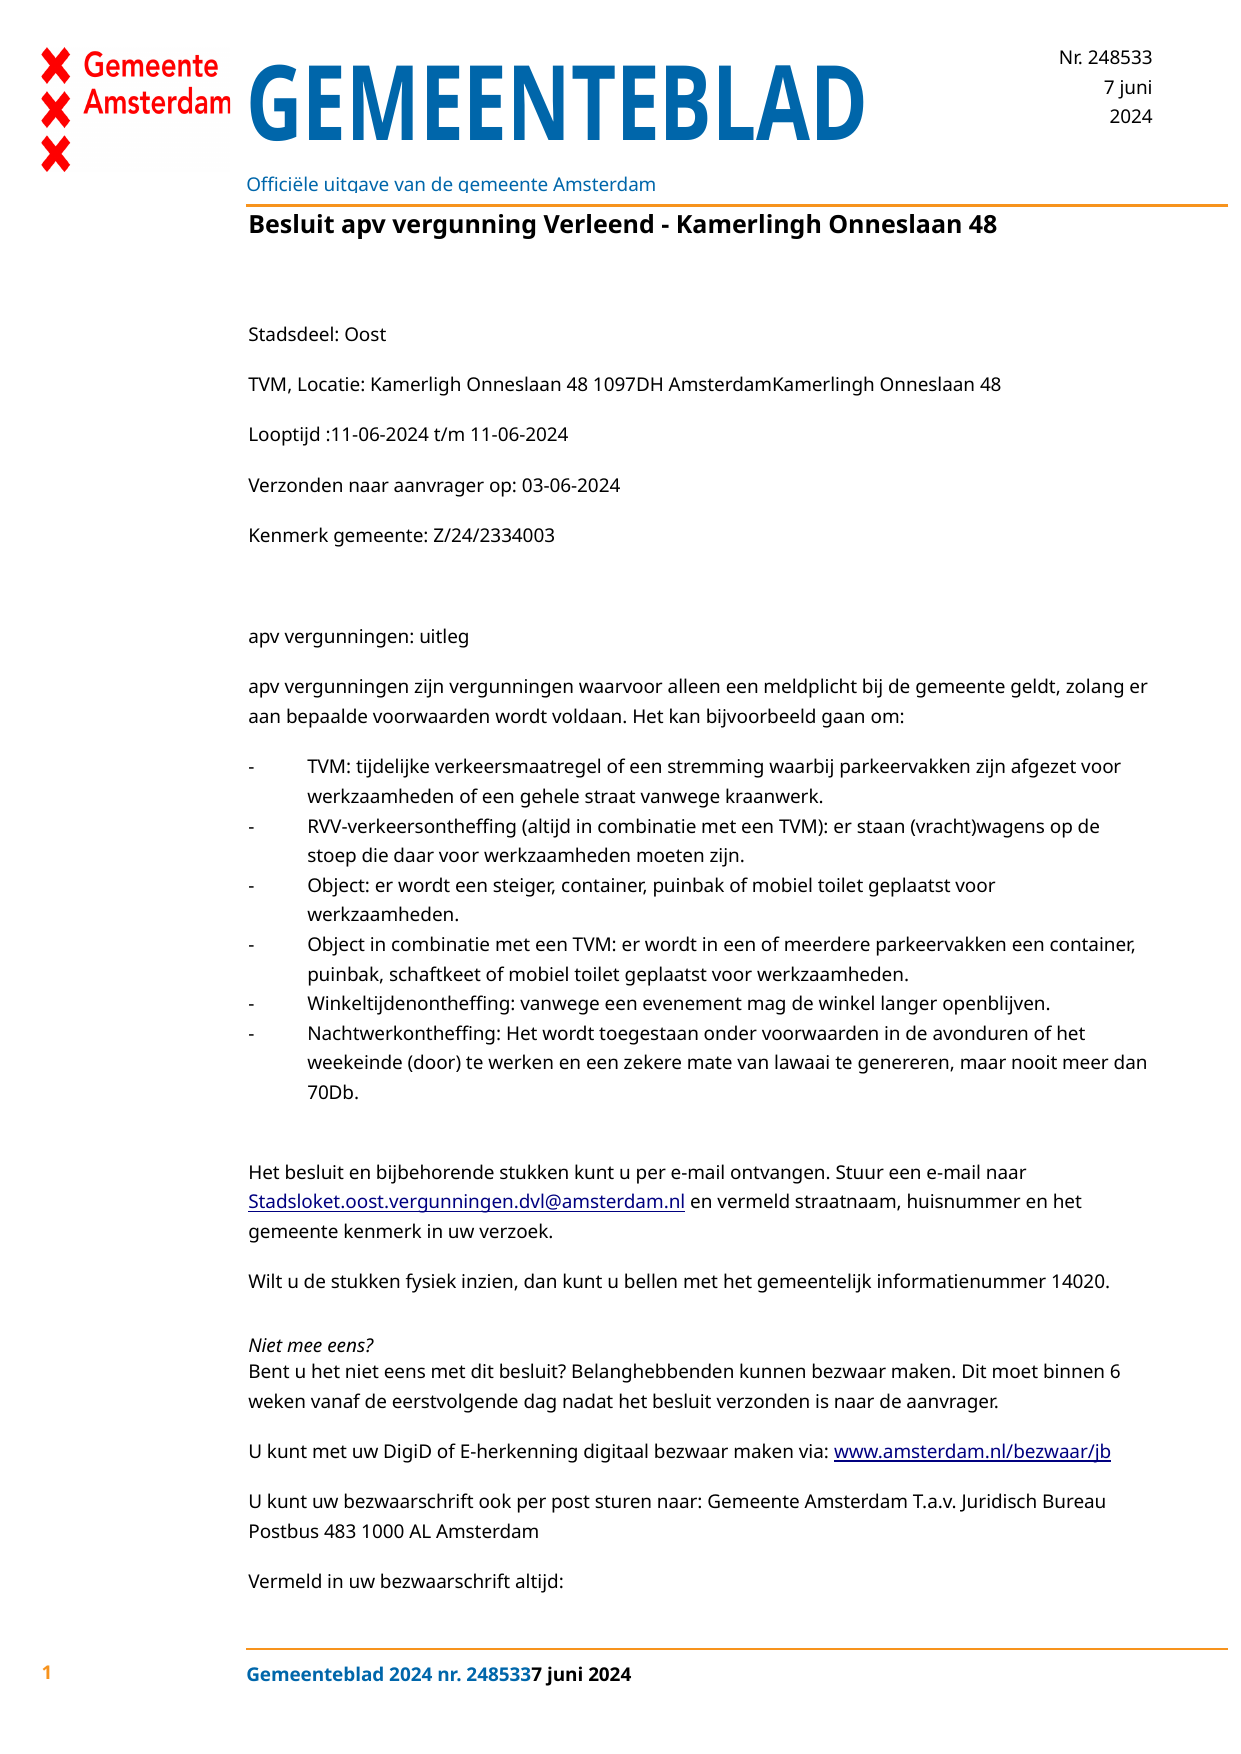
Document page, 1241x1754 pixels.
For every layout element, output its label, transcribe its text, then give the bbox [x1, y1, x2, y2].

text apv vergunningen: uitleg [248, 623, 1152, 649]
text TVM, Locatie: Kamerligh Onneslaan 48 1097DH AmsterdamKamerlingh Onneslaan 48 [248, 371, 1152, 397]
text Verzonden naar aanvrager op: 03-06-2024 [248, 472, 1152, 498]
list TVM: tijdelijke verkeersmaatregel of een stremming waarbij parkeervakken zijn afgezet voor werkzaamheden of een gehele straat vanwege kraanwerk. [248, 754, 1152, 809]
picture [41, 47, 231, 172]
text Looptijd :11-06-2024 t/m 11-06-2024 [248, 422, 1152, 447]
list Object: er wordt een steiger, container, puinbak of mobiel toilet geplaatst voor werkzaamheden. [248, 872, 1152, 927]
text Vermeld in uw bezwaarschrift altijd: [248, 1569, 1152, 1594]
text apv vergunningen zijn vergunningen waarvoor alleen een meldplicht bij de gemeente geldt, zolang er aan bepaalde voorwaarden wordt voldaan. Het kan bijvoorbeeld gaan om: [248, 674, 1152, 729]
text U kunt uw bezwaarschrift ook per post sturen naar: Gemeente Amsterdam T.a.v. Juridisch Bureau Postbus 483 1000 AL Amsterdam [248, 1489, 1152, 1544]
text Kenmerk gemeente: Z/24/2334003 [248, 522, 1152, 548]
list Nachtwerkontheffing: Het wordt toegestaan onder voorwaarden in de avonduren of het weekeinde (door) te werken en een zekere mate van lawaai te genereren, maar nooit meer dan 70Db. [248, 1020, 1152, 1105]
text Bent u het niet eens met dit besluit? Belanghebbenden kunnen bezwaar maken. Dit moet binnen 6 weken vanaf de eerstvolgende dag nadat het besluit verzonden is naar de aanvrager. [248, 1358, 1152, 1414]
list RVV-verkeersontheffing (altijd in combinatie met een TVM): er staan (vracht)wagens op de stoep die daar voor werkzaamheden moeten zijn. [248, 813, 1152, 868]
list Object in combinatie met een TVM: er wordt in een of meerdere parkeervakken een container, puinbak, schaftkeet of mobiel toilet geplaatst voor werkzaamheden. [248, 931, 1152, 986]
text Wilt u de stukken fysiek inzien, dan kunt u bellen met het gemeentelijk informatienummer 14020. [248, 1269, 1152, 1294]
text Stadsdeel: Oost [248, 321, 1152, 346]
text U kunt met uw DigiD of E-herkenning digitaal bezwaar maken via: www.amsterdam.nl/bezwaar/jb [248, 1438, 1152, 1464]
text Niet mee eens? [248, 1333, 1152, 1358]
list Winkeltijdenontheffing: vanwege een evenement mag de winkel langer openblijven. [248, 990, 1152, 1016]
text Het besluit en bijbehorende stukken kunt u per e-mail ontvangen. Stuur een e-mail naar Stadsloket.oost.vergunningen.dvl@amsterdam.nl en vermeld straatnaam, huisnummer en het gemeente kenmerk in uw verzoek. [248, 1159, 1152, 1244]
text Besluit apv vergunning Verleend - Kamerlingh Onneslaan 48 [248, 207, 1152, 241]
